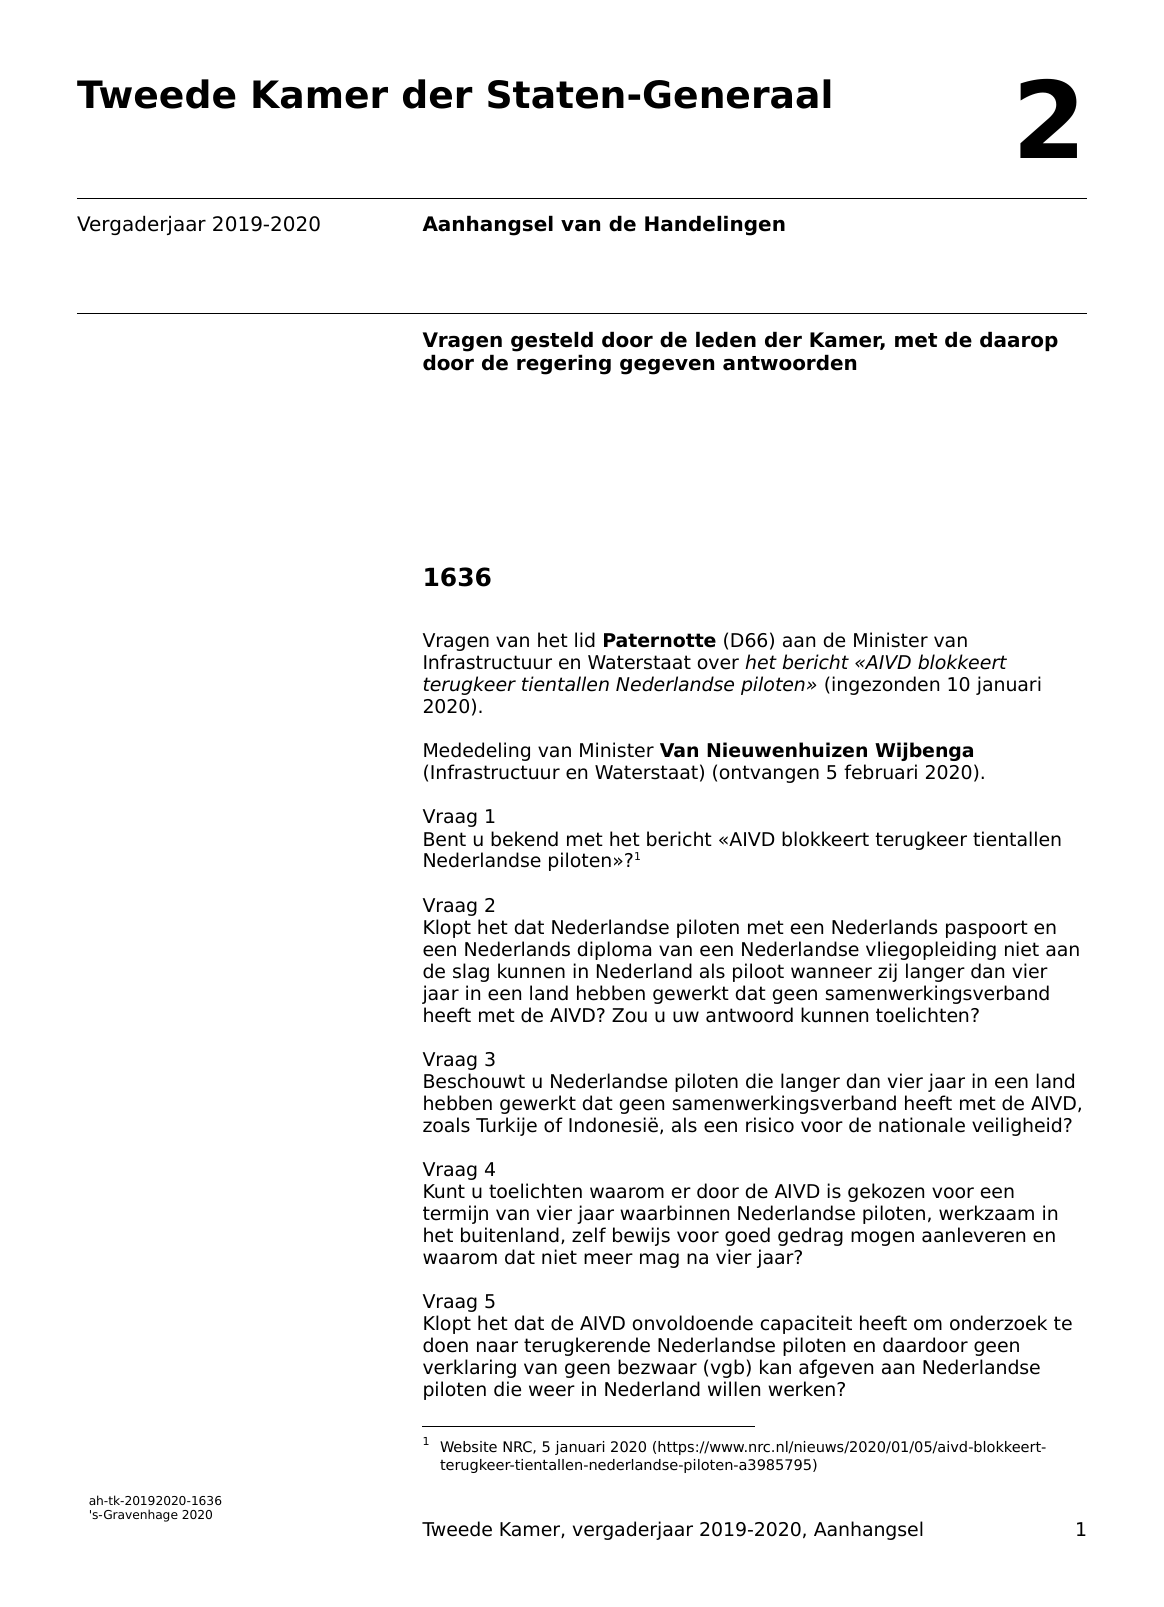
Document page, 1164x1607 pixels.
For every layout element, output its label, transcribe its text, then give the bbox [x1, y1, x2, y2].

table_cell Vergaderjaar 2019-2020 [77, 199, 422, 313]
table_cell Aanhangsel van de Handelingen [422, 199, 1087, 313]
text Beschouwt u Nederlandse piloten die langer dan vier jaar in een land hebben gewerkt dat geen samenwerkingsverband heeft met de AIVD, zoals Turkije of Indonesië, als een risico voor de nationale veiligheid? [422, 1071, 1087, 1137]
text Bent u bekend met het bericht «AIVD blokkeert terugkeer tientallen Nederlandse piloten»? [422, 828, 1087, 872]
text Website NRC, 5 januari 2020 (https://www.nrc.nl/nieuws/2020/01/05/aivd-blokkeert-terugkeer-tientallen-nederlandse-piloten-a3985795) [422, 1435, 1087, 1474]
text Vraag 1 [422, 806, 1087, 828]
table_header Tweede Kamer der Staten-Generaal [77, 59, 886, 198]
text Kunt u toelichten waarom er door de AIVD is gekozen voor een termijn van vier jaar waarbinnen Nederlandse piloten, werkzaam in het buitenland, zelf bewijs voor goed gedrag mogen aanleveren en waarom dat niet meer mag na vier jaar? [422, 1181, 1087, 1269]
table_cell Vragen gesteld door de leden der Kamer, met de daarop door de regering gegeven antwoorden [422, 314, 1087, 375]
text Vraag 2 [422, 894, 1087, 917]
text Mededeling van Minister Van Nieuwenhuizen Wijbenga (Infrastructuur en Waterstaat) (ontvangen 5 februari 2020). [422, 740, 1087, 784]
table_header 2 [886, 59, 1087, 198]
text Vraag 3 [422, 1049, 1087, 1071]
text 1636 [422, 563, 1087, 592]
text Vraag 4 [422, 1159, 1087, 1181]
text Klopt het dat de AIVD onvoldoende capaciteit heeft om onderzoek te doen naar terugkerende Nederlandse piloten en daardoor geen verklaring van geen bezwaar (vgb) kan afgeven aan Nederlandse piloten die weer in Nederland willen werken? [422, 1313, 1087, 1401]
text 's-Gravenhage 2020 [88, 1508, 323, 1522]
text Klopt het dat Nederlandse piloten met een Nederlands paspoort en een Nederlands diploma van een Nederlandse vliegopleiding niet aan de slag kunnen in Nederland als piloot wanneer zij langer dan vier jaar in een land hebben gewerkt dat geen samenwerkingsverband heeft met de AIVD? Zou u uw antwoord kunnen toelichten? [422, 917, 1087, 1026]
text Vragen van het lid Paternotte (D66) aan de Minister van Infrastructuur en Waterstaat over het bericht «AIVD blokkeert terugkeer tientallen Nederlandse piloten» (ingezonden 10 januari 2020). [422, 630, 1087, 718]
text Vraag 5 [422, 1291, 1087, 1313]
text ah-tk-20192020-1636 [88, 1494, 323, 1508]
table_cell [77, 314, 422, 375]
